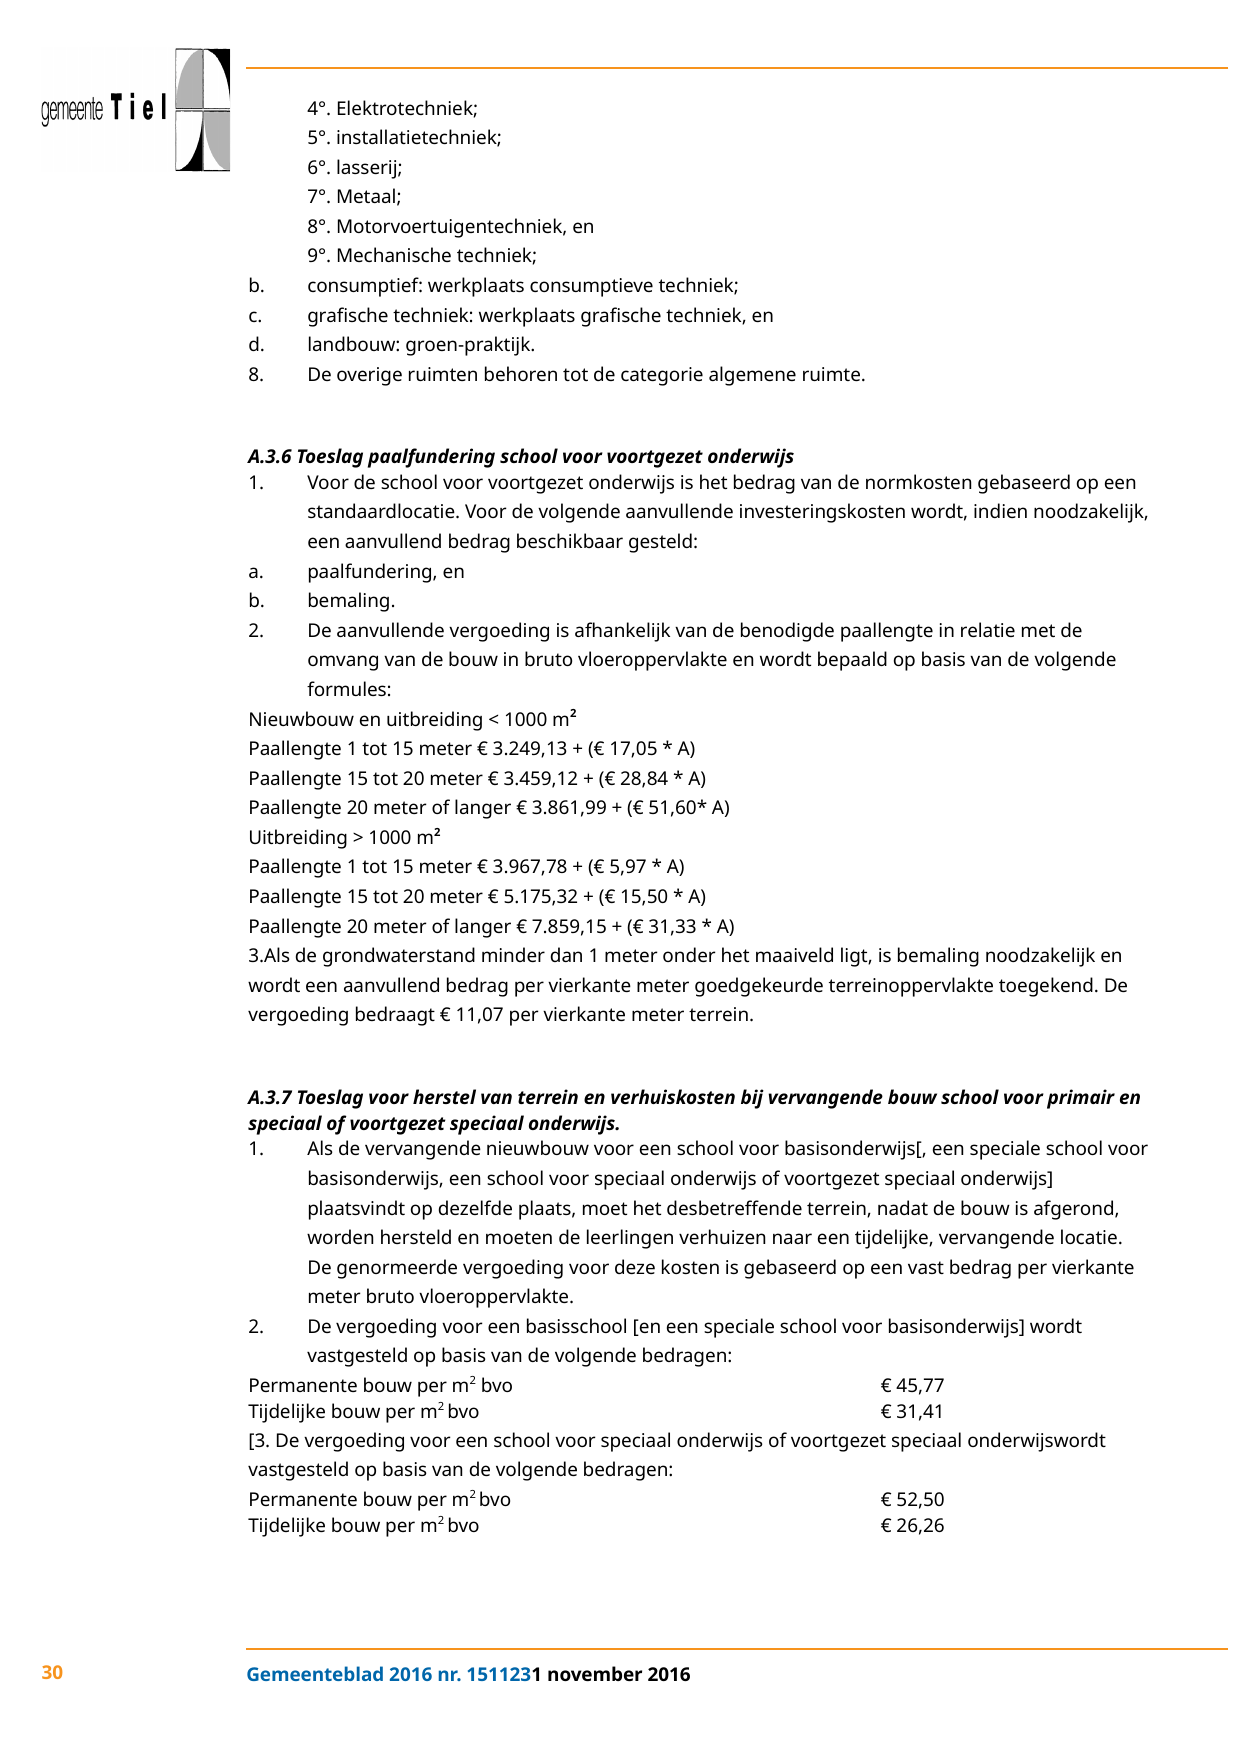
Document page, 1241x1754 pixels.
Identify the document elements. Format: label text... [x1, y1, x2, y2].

list 4°. Elektrotechniek; [248, 95, 1152, 121]
list 6°. lasserij; [248, 154, 1152, 180]
table_header Permanente bouw per m2 bvo [248, 1486, 881, 1512]
list Als de vervangende nieuwbouw voor een school voor basisonderwijs[, een speciale school voor basisonderwijs, een school voor speciaal onderwijs of voortgezet speciaal onderwijs] plaatsvindt op dezelfde plaats, moet het desbetreffende terrein, nadat de bouw is afgerond, worden hersteld en moeten de leerlingen verhuizen naar een tijdelijke, vervangende locatie. De genormeerde vergoeding voor deze kosten is gebaseerd op een vast bedrag per vierkante meter bruto vloeroppervlakte. [248, 1136, 1152, 1309]
list 8°. Motorvoertuigentechniek, en [248, 213, 1152, 239]
list De overige ruimten behoren tot de categorie algemene ruimte. [248, 361, 1152, 387]
text Paallengte 15 tot 20 meter € 5.175,32 + (€ 15,50 * A) [248, 883, 1152, 909]
text 3.Als de grondwaterstand minder dan 1 meter onder het maaiveld ligt, is bemaling noodzakelijk en wordt een aanvullend bedrag per vierkante meter goedgekeurde terreinoppervlakte toegekend. De vergoeding bedraagt € 11,07 per vierkante meter terrein. [248, 942, 1152, 1027]
list De vergoeding voor een basisschool [en een speciale school voor basisonderwijs] wordt vastgesteld op basis van de volgende bedragen: [248, 1313, 1152, 1368]
list 7°. Metaal; [248, 183, 1152, 209]
text Paallengte 1 tot 15 meter € 3.967,78 + (€ 5,97 * A) [248, 854, 1152, 879]
table_header € 52,50 [881, 1486, 1152, 1512]
text Paallengte 20 meter of langer € 7.859,15 + (€ 31,33 * A) [248, 913, 1152, 939]
text A.3.7 Toeslag voor herstel van terrein en verhuiskosten bij vervangende bouw school voor primair en speciaal of voortgezet speciaal onderwijs. [248, 1084, 1152, 1136]
list 9°. Mechanische techniek; [248, 243, 1152, 268]
list grafische techniek: werkplaats grafische techniek, en [248, 302, 1152, 328]
text Nieuwbouw en uitbreiding < 1000 m2 [248, 706, 1152, 732]
list paalfundering, en [248, 558, 1152, 584]
list Voor de school voor voortgezet onderwijs is het bedrag van de normkosten gebaseerd op een standaardlocatie. Voor de volgende aanvullende investeringskosten wordt, indien noodzakelijk, een aanvullend bedrag beschikbaar gesteld: [248, 469, 1152, 554]
table_cell € 26,26 [881, 1512, 1152, 1538]
text Paallengte 1 tot 15 meter € 3.249,13 + (€ 17,05 * A) [248, 735, 1152, 761]
table_cell € 31,41 [881, 1398, 1152, 1424]
picture [41, 47, 231, 172]
list 5°. installatietechniek; [248, 124, 1152, 150]
text Uitbreiding > 1000 m2 [248, 824, 1152, 850]
list De aanvullende vergoeding is afhankelijk van de benodigde paallengte in relatie met de omvang van de bouw in bruto vloeroppervlakte en wordt bepaald op basis van de volgende formules: [248, 617, 1152, 702]
table_cell Tijdelijke bouw per m2 bvo [248, 1398, 881, 1424]
text [3. De vergoeding voor een school voor speciaal onderwijs of voortgezet speciaal onderwijswordt vastgesteld op basis van de volgende bedragen: [248, 1427, 1152, 1482]
text A.3.6 Toeslag paalfundering school voor voortgezet onderwijs [248, 443, 1152, 469]
list consumptief: werkplaats consumptieve techniek; [248, 272, 1152, 298]
text Paallengte 15 tot 20 meter € 3.459,12 + (€ 28,84 * A) [248, 765, 1152, 791]
list landbouw: groen-praktijk. [248, 331, 1152, 357]
text Paallengte 20 meter of langer € 3.861,99 + (€ 51,60* A) [248, 794, 1152, 820]
table_header Permanente bouw per m2 bvo [248, 1372, 881, 1398]
table_cell Tijdelijke bouw per m2 bvo [248, 1512, 881, 1538]
list bemaling. [248, 587, 1152, 613]
table_header € 45,77 [881, 1372, 1152, 1398]
